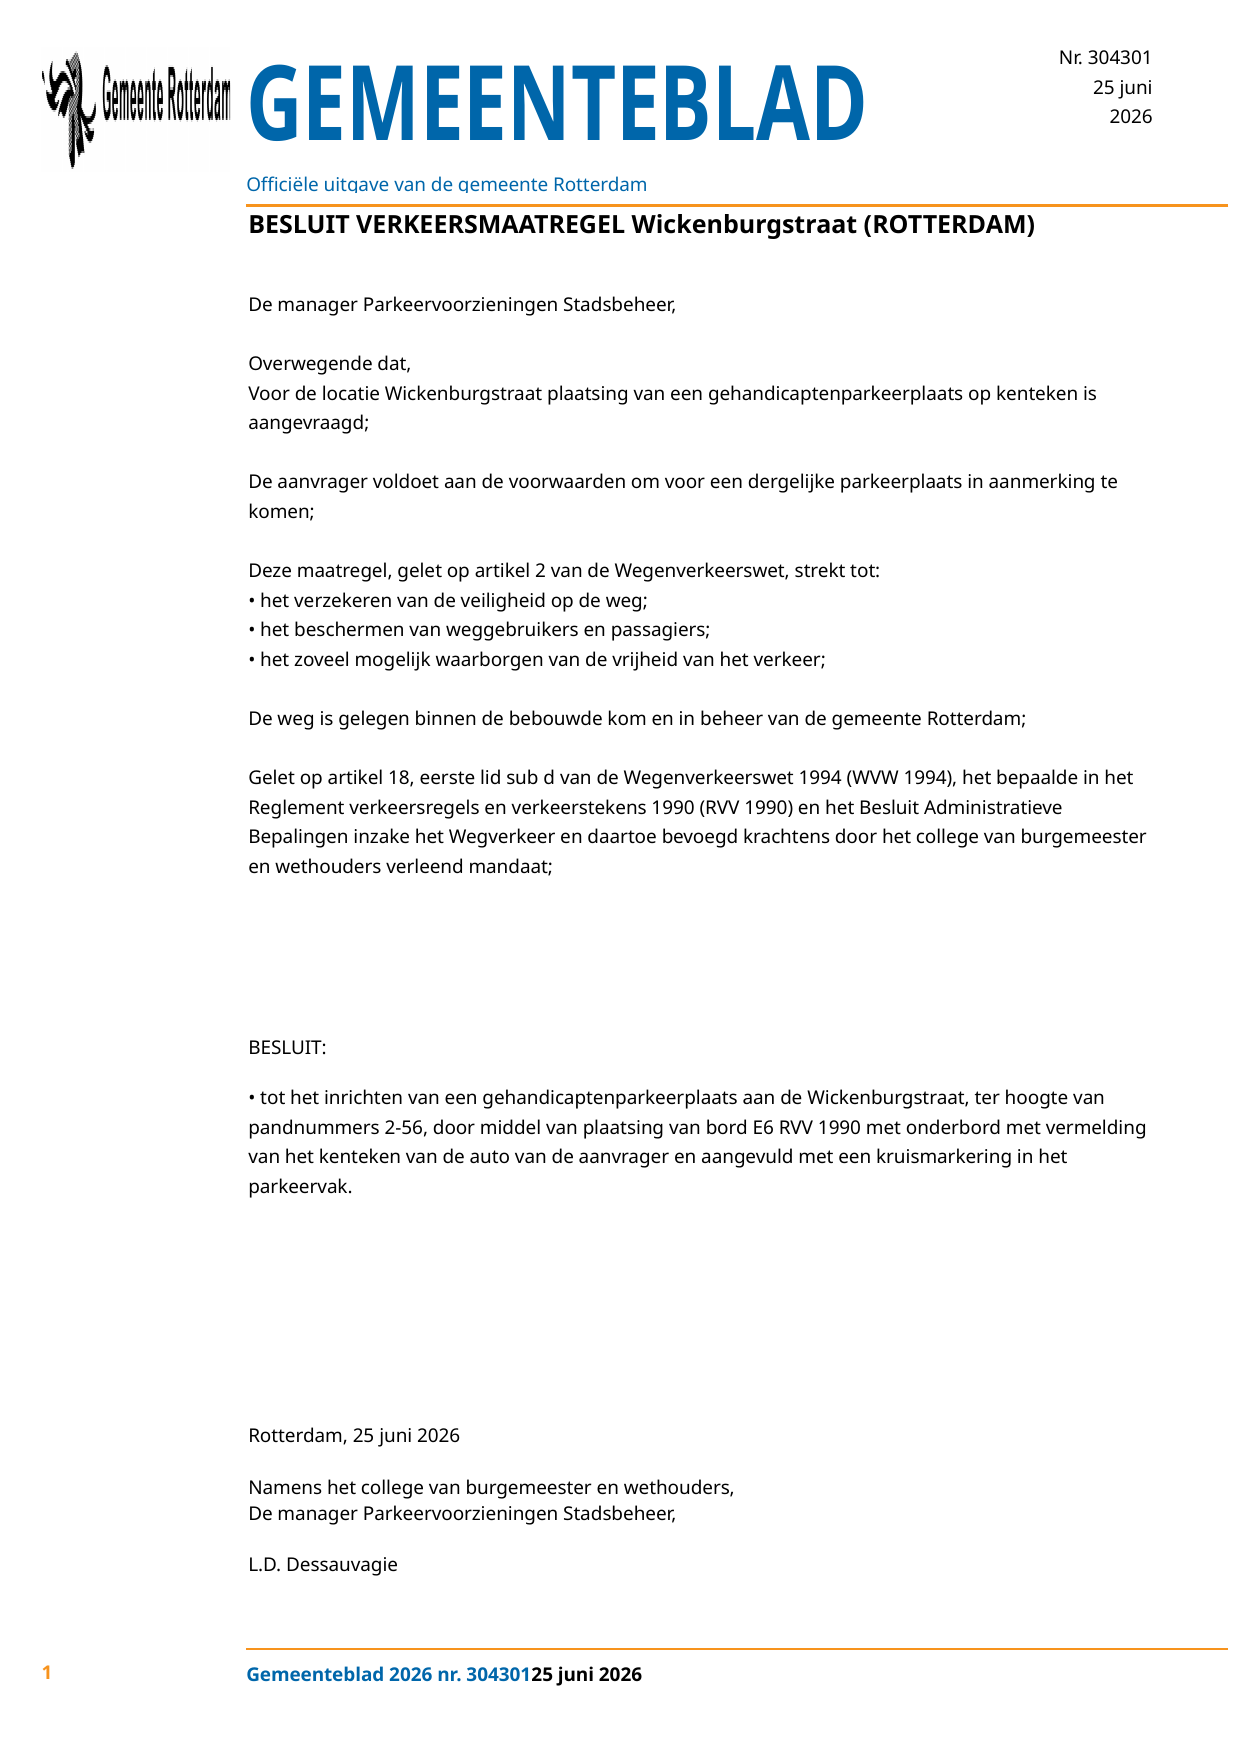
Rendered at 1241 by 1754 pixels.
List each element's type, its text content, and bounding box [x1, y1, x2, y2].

text Deze maatregel, gelet op artikel 2 van de Wegenverkeerswet, strekt tot: [248, 557, 1152, 583]
text • het verzekeren van de veiligheid op de weg; [248, 587, 1152, 613]
text Voor de locatie Wickenburgstraat plaatsing van een gehandicaptenparkeerplaats op kenteken is aangevraagd; [248, 380, 1152, 435]
text Overwegende dat, [248, 350, 1152, 376]
text Rotterdam, 25 juni 2026 [248, 1423, 1152, 1448]
text BESLUIT VERKEERSMAATREGEL Wickenburgstraat (ROTTERDAM) [248, 207, 1152, 241]
text De manager Parkeervoorzieningen Stadsbeheer, [248, 1500, 1152, 1526]
text • het beschermen van weggebruikers en passagiers; [248, 616, 1152, 642]
text Gelet op artikel 18, eerste lid sub d van de Wegenverkeerswet 1994 (WVW 1994), het bepaalde in het Reglement verkeersregels en verkeerstekens 1990 (RVV 1990) en het Besluit Administratieve Bepalingen inzake het Wegverkeer en daartoe bevoegd krachtens door het college van burgemeester en wethouders verleend mandaat; [248, 764, 1152, 879]
text De manager Parkeervoorzieningen Stadsbeheer, [248, 291, 1152, 317]
text De weg is gelegen binnen de bebouwde kom en in beheer van de gemeente Rotterdam; [248, 705, 1152, 731]
text BESLUIT: [248, 1034, 1152, 1060]
text L.D. Dessauvagie [248, 1551, 1152, 1577]
text • het zoveel mogelijk waarborgen van de vrijheid van het verkeer; [248, 646, 1152, 672]
picture [41, 47, 231, 172]
text • tot het inrichten van een gehandicaptenparkeerplaats aan de Wickenburgstraat, ter hoogte van pandnummers 2-56, door middel van plaatsing van bord E6 RVV 1990 met onderbord met vermelding van het kenteken van de auto van de aanvrager en aangevuld met een kruismarkering in het parkeervak. [248, 1084, 1152, 1199]
text Namens het college van burgemeester en wethouders, [248, 1474, 1152, 1500]
text De aanvrager voldoet aan de voorwaarden om voor een dergelijke parkeerplaats in aanmerking te komen; [248, 468, 1152, 524]
